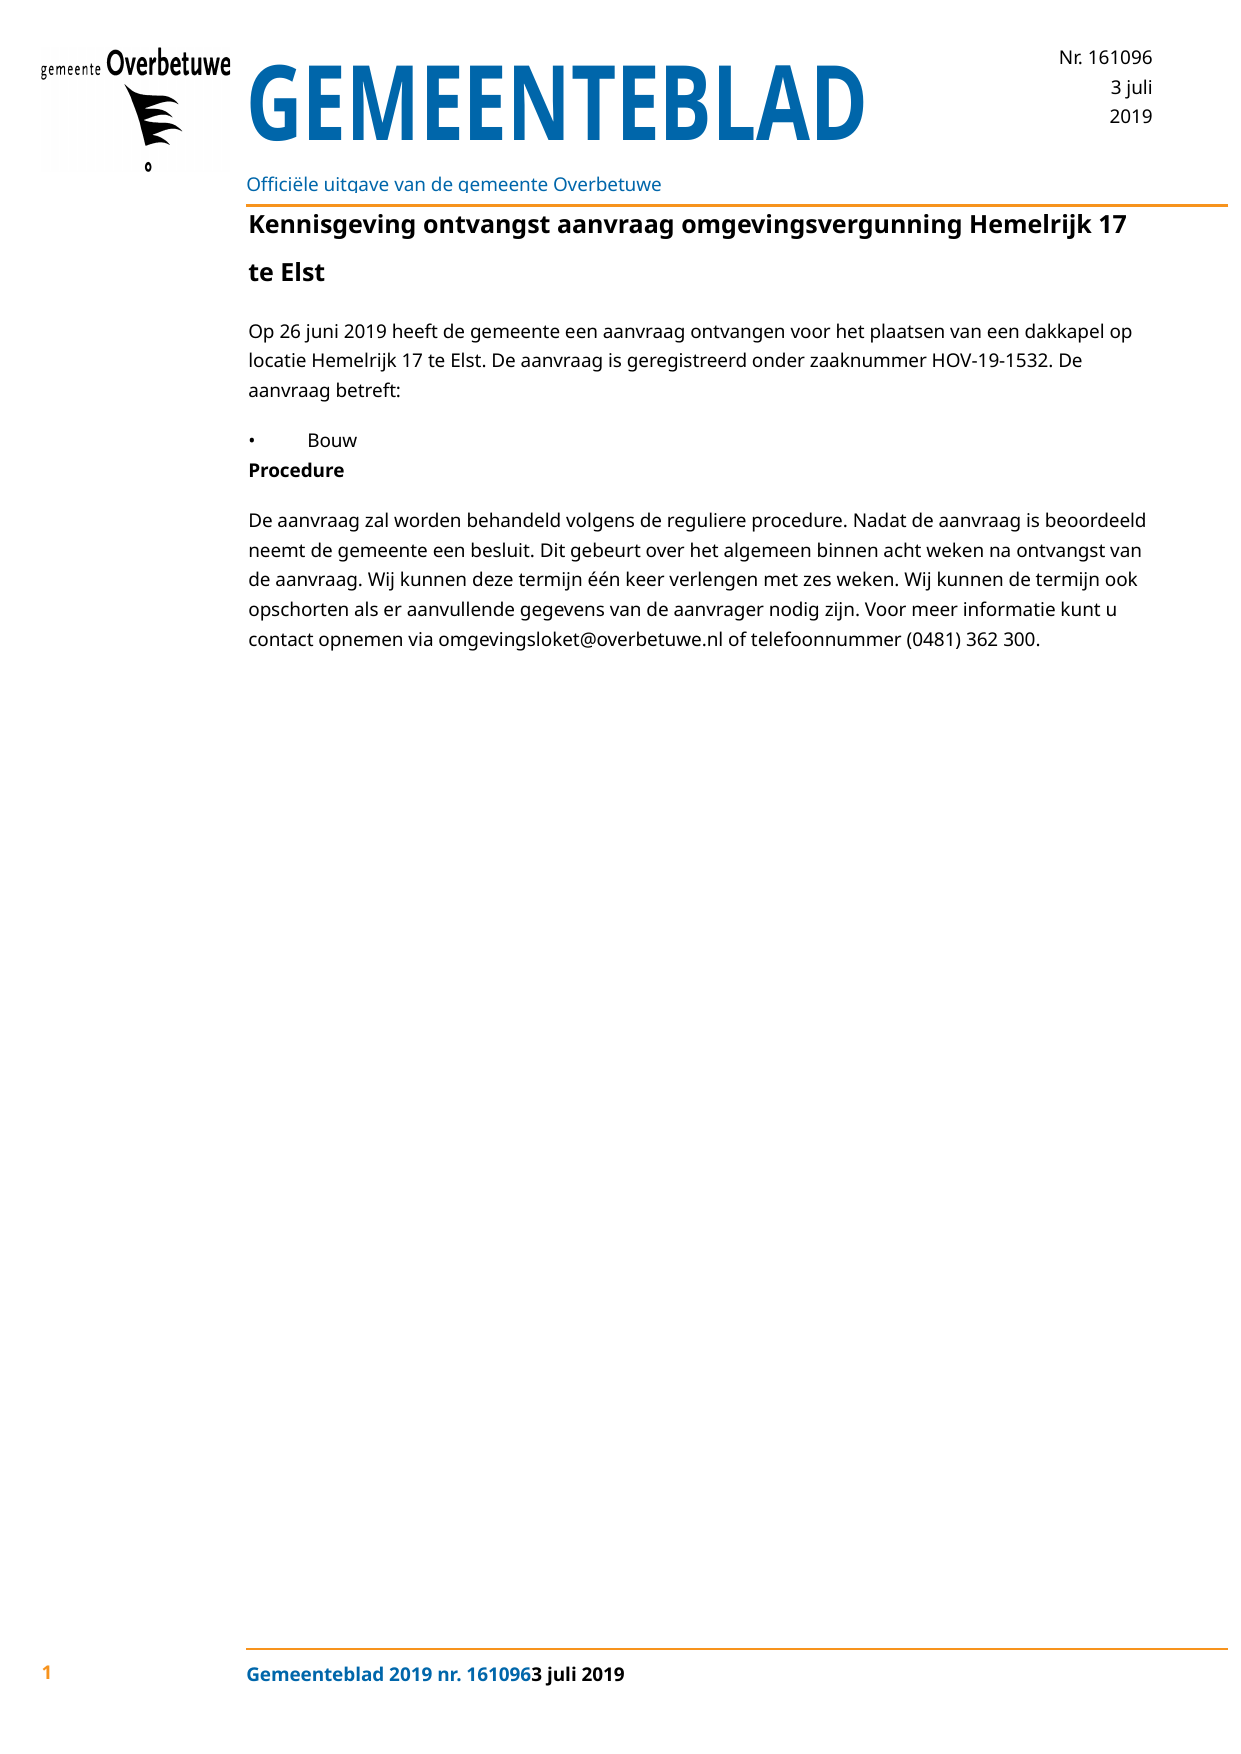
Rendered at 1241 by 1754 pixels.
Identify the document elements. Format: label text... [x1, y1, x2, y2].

picture [41, 47, 231, 172]
list Bouw [248, 427, 1152, 453]
text Kennisgeving ontvangst aanvraag omgevingsvergunning Hemelrijk 17 te Elst [248, 207, 1152, 288]
text Procedure [248, 457, 1152, 483]
text De aanvraag zal worden behandeld volgens de reguliere procedure. Nadat de aanvraag is beoordeeld neemt de gemeente een besluit. Dit gebeurt over het algemeen binnen acht weken na ontvangst van de aanvraag. Wij kunnen deze termijn één keer verlengen met zes weken. Wij kunnen de termijn ook opschorten als er aanvullende gegevens van de aanvrager nodig zijn. Voor meer informatie kunt u contact opnemen via omgevingsloket@overbetuwe.nl of telefoonnummer (0481) 362 300. [248, 507, 1152, 652]
text Op 26 juni 2019 heeft de gemeente een aanvraag ontvangen voor het plaatsen van een dakkapel op locatie Hemelrijk 17 te Elst. De aanvraag is geregistreerd onder zaaknummer HOV-19-1532. De aanvraag betreft: [248, 318, 1152, 403]
